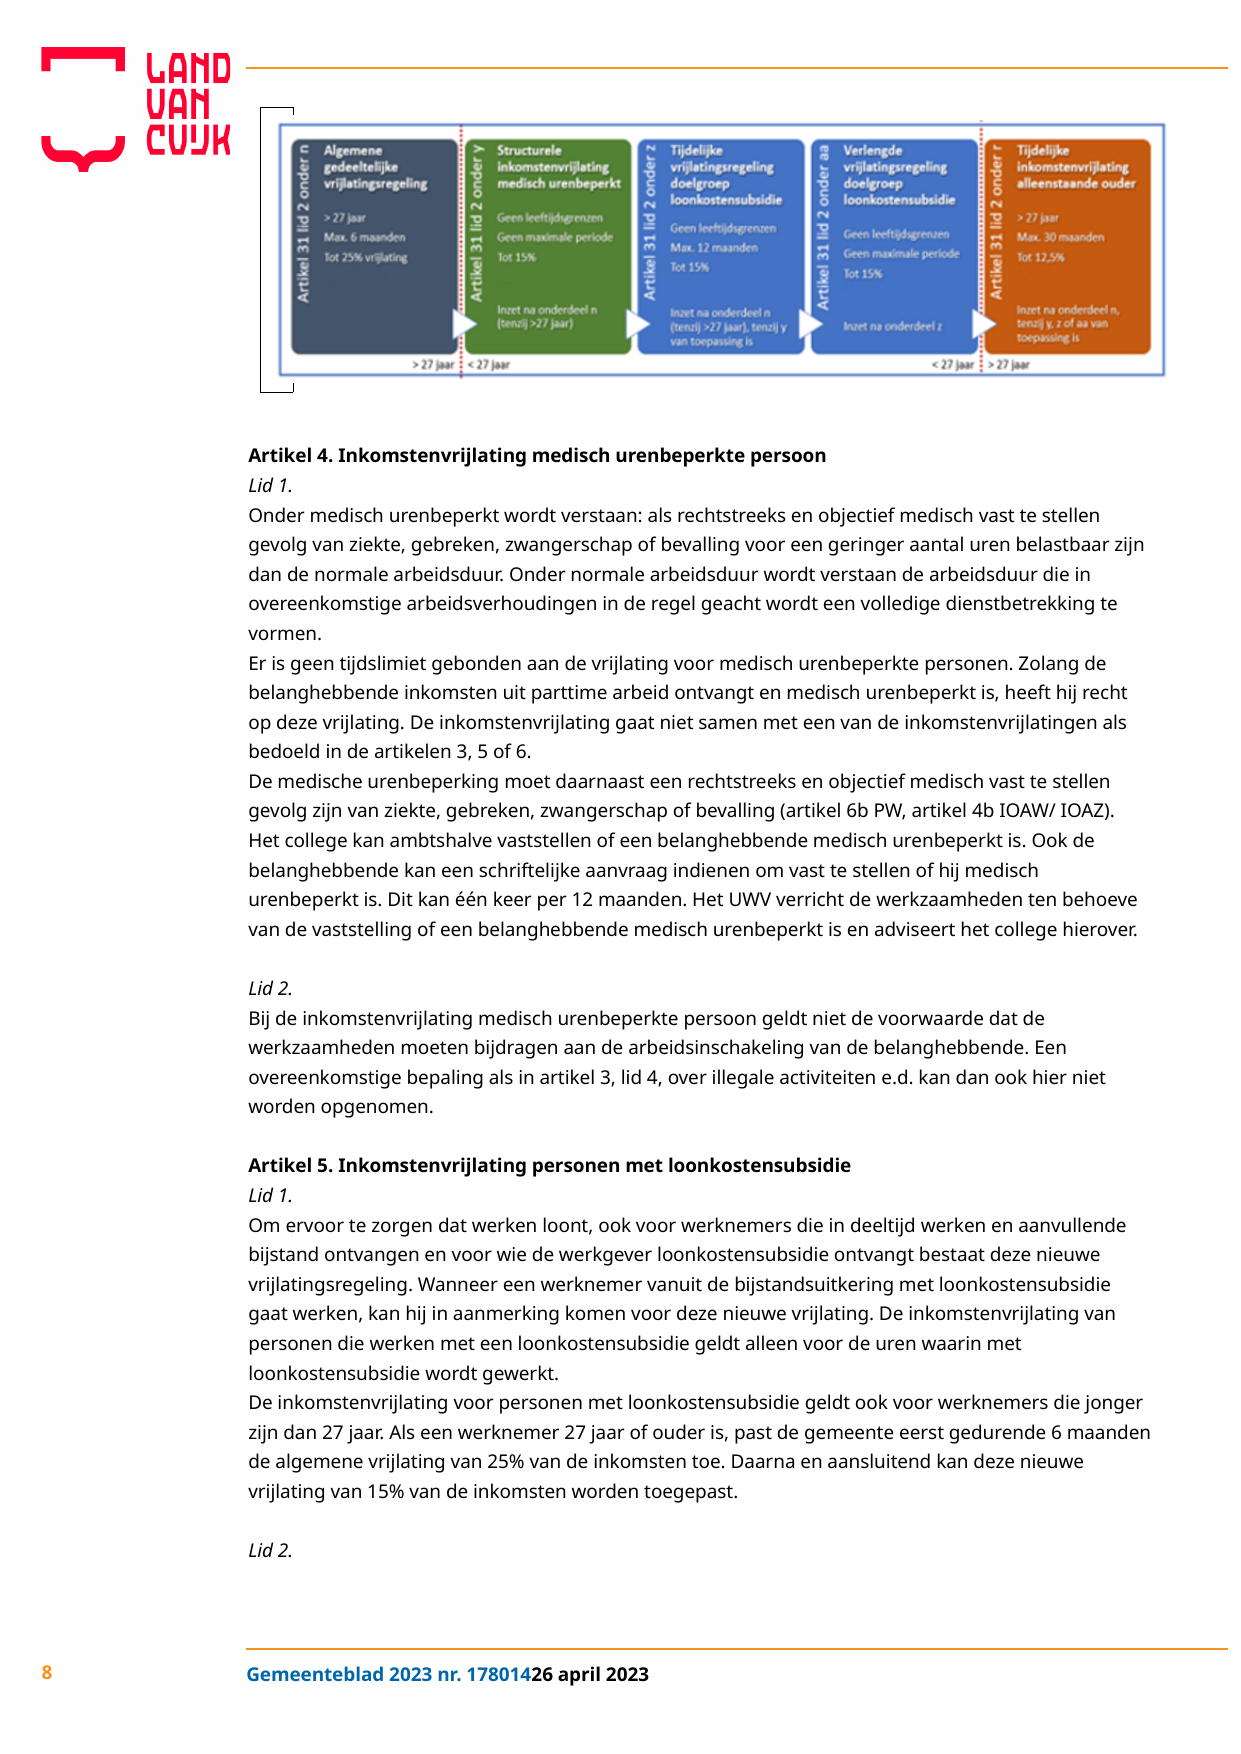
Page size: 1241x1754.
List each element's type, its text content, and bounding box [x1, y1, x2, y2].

text Lid 1. [248, 1182, 1152, 1208]
text Onder medisch urenbeperkt wordt verstaan: als rechtstreeks en objectief medisch vast te stellen gevolg van ziekte, gebreken, zwangerschap of bevalling voor een geringer aantal uren belastbaar zijn dan de normale arbeidsduur. Onder normale arbeidsduur wordt verstaan de arbeidsduur die in overeenkomstige arbeidsverhoudingen in de regel geacht wordt een volledige dienstbetrekking te vormen. [248, 502, 1152, 646]
text Lid 2. [248, 1537, 1152, 1563]
text Artikel 5. Inkomstenvrijlating personen met loonkostensubsidie [248, 1153, 1152, 1178]
text Lid 1. [248, 472, 1152, 498]
text Om ervoor te zorgen dat werken loont, ook voor werknemers die in deeltijd werken en aanvullende bijstand ontvangen en voor wie de werkgever loonkostensubsidie ontvangt bestaat deze nieuwe vrijlatingsregeling. Wanneer een werknemer vanuit de bijstandsuitkering met loonkostensubsidie gaat werken, kan hij in aanmerking komen voor deze nieuwe vrijlating. De inkomstenvrijlating van personen die werken met een loonkostensubsidie geldt alleen voor de uren waarin met loonkostensubsidie wordt gewerkt. [248, 1212, 1152, 1385]
picture [268, 115, 1173, 383]
text Artikel 4. Inkomstenvrijlating medisch urenbeperkte persoon [248, 443, 1152, 468]
text Het college kan ambtshalve vaststellen of een belanghebbende medisch urenbeperkt is. Ook de belanghebbende kan een schriftelijke aanvraag indienen om vast te stellen of hij medisch urenbeperkt is. Dit kan één keer per 12 maanden. Het UWV verricht de werkzaamheden ten behoeve van de vaststelling of een belanghebbende medisch urenbeperkt is en adviseert het college hierover. [248, 827, 1152, 942]
text De medische urenbeperking moet daarnaast een rechtstreeks en objectief medisch vast te stellen gevolg zijn van ziekte, gebreken, zwangerschap of bevalling (artikel 6b PW, artikel 4b IOAW/ IOAZ). [248, 768, 1152, 823]
text Lid 2. [248, 975, 1152, 1001]
text De inkomstenvrijlating voor personen met loonkostensubsidie geldt ook voor werknemers die jonger zijn dan 27 jaar. Als een werknemer 27 jaar of ouder is, past de gemeente eerst gedurende 6 maanden de algemene vrijlating van 25% van de inkomsten toe. Daarna en aansluitend kan deze nieuwe vrijlating van 15% van de inkomsten worden toegepast. [248, 1389, 1152, 1504]
text Bij de inkomstenvrijlating medisch urenbeperkte persoon geldt niet de voorwaarde dat de werkzaamheden moeten bijdragen aan de arbeidsinschakeling van de belanghebbende. Een overeenkomstige bepaling als in artikel 3, lid 4, over illegale activiteiten e.d. kan dan ook hier niet worden opgenomen. [248, 1005, 1152, 1119]
picture [41, 47, 231, 172]
text Er is geen tijdslimiet gebonden aan de vrijlating voor medisch urenbeperkte personen. Zolang de belanghebbende inkomsten uit parttime arbeid ontvangt en medisch urenbeperkt is, heeft hij recht op deze vrijlating. De inkomstenvrijlating gaat niet samen met een van de inkomstenvrijlatingen als bedoeld in de artikelen 3, 5 of 6. [248, 650, 1152, 764]
